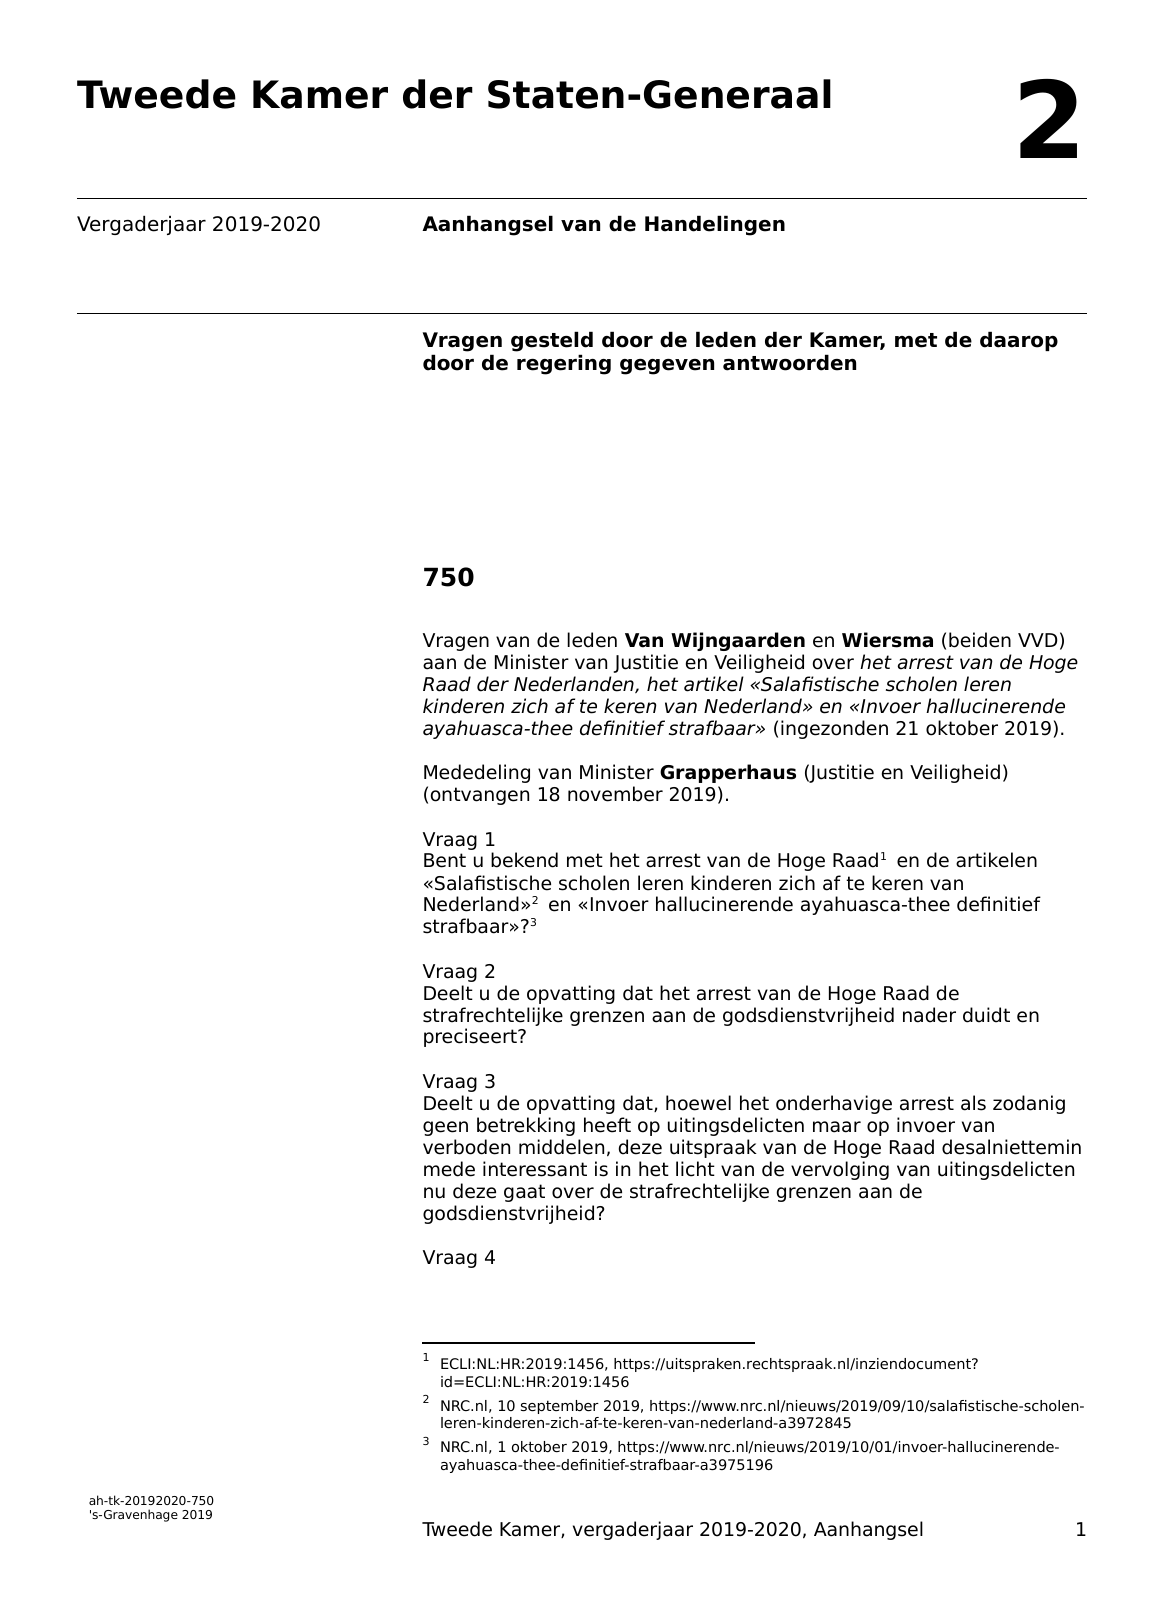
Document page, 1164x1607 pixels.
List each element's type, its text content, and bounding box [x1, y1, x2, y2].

text 's-Gravenhage 2019 [88, 1508, 323, 1522]
text Vraag 4 [422, 1247, 1087, 1269]
table_cell [77, 314, 422, 375]
text Mededeling van Minister Grapperhaus (Justitie en Veiligheid) (ontvangen 18 november 2019). [422, 762, 1087, 806]
table_cell Vragen gesteld door de leden der Kamer, met de daarop door de regering gegeven antwoorden [422, 314, 1087, 375]
text ECLI:NL:HR:2019:1456, https://uitspraken.rechtspraak.nl/inziendocument?id=ECLI:NL:HR:2019:1456 [422, 1352, 1087, 1391]
text Vraag 2 [422, 961, 1087, 982]
table_cell Aanhangsel van de Handelingen [422, 199, 1087, 313]
text 750 [422, 563, 1087, 592]
text Vraag 3 [422, 1071, 1087, 1093]
text Vraag 1 [422, 828, 1087, 850]
table_header Tweede Kamer der Staten-Generaal [77, 59, 886, 198]
table_cell Vergaderjaar 2019-2020 [77, 199, 422, 313]
table_header 2 [886, 59, 1087, 198]
text Bent u bekend met het arrest van de Hoge Raad en de artikelen «Salafistische scholen leren kinderen zich af te keren van Nederland» en «Invoer hallucinerende ayahuasca-thee definitief strafbaar»? [422, 850, 1087, 938]
text Deelt u de opvatting dat, hoewel het onderhavige arrest als zodanig geen betrekking heeft op uitingsdelicten maar op invoer van verboden middelen, deze uitspraak van de Hoge Raad desalniettemin mede interessant is in het licht van de vervolging van uitingsdelicten nu deze gaat over de strafrechtelijke grenzen aan de godsdienstvrijheid? [422, 1093, 1087, 1224]
text Vragen van de leden Van Wijngaarden en Wiersma (beiden VVD) aan de Minister van Justitie en Veiligheid over het arrest van de Hoge Raad der Nederlanden, het artikel «Salafistische scholen leren kinderen zich af te keren van Nederland» en «Invoer hallucinerende ayahuasca-thee definitief strafbaar» (ingezonden 21 oktober 2019). [422, 630, 1087, 740]
text ah-tk-20192020-750 [88, 1494, 323, 1508]
text NRC.nl, 1 oktober 2019, https://www.nrc.nl/nieuws/2019/10/01/invoer-hallucinerende-ayahuasca-thee-definitief-strafbaar-a3975196 [422, 1435, 1087, 1474]
text Deelt u de opvatting dat het arrest van de Hoge Raad de strafrechtelijke grenzen aan de godsdienstvrijheid nader duidt en preciseert? [422, 982, 1087, 1048]
text NRC.nl, 10 september 2019, https://www.nrc.nl/nieuws/2019/09/10/salafistische-scholen-leren-kinderen-zich-af-te-keren-van-nederland-a3972845 [422, 1393, 1087, 1432]
